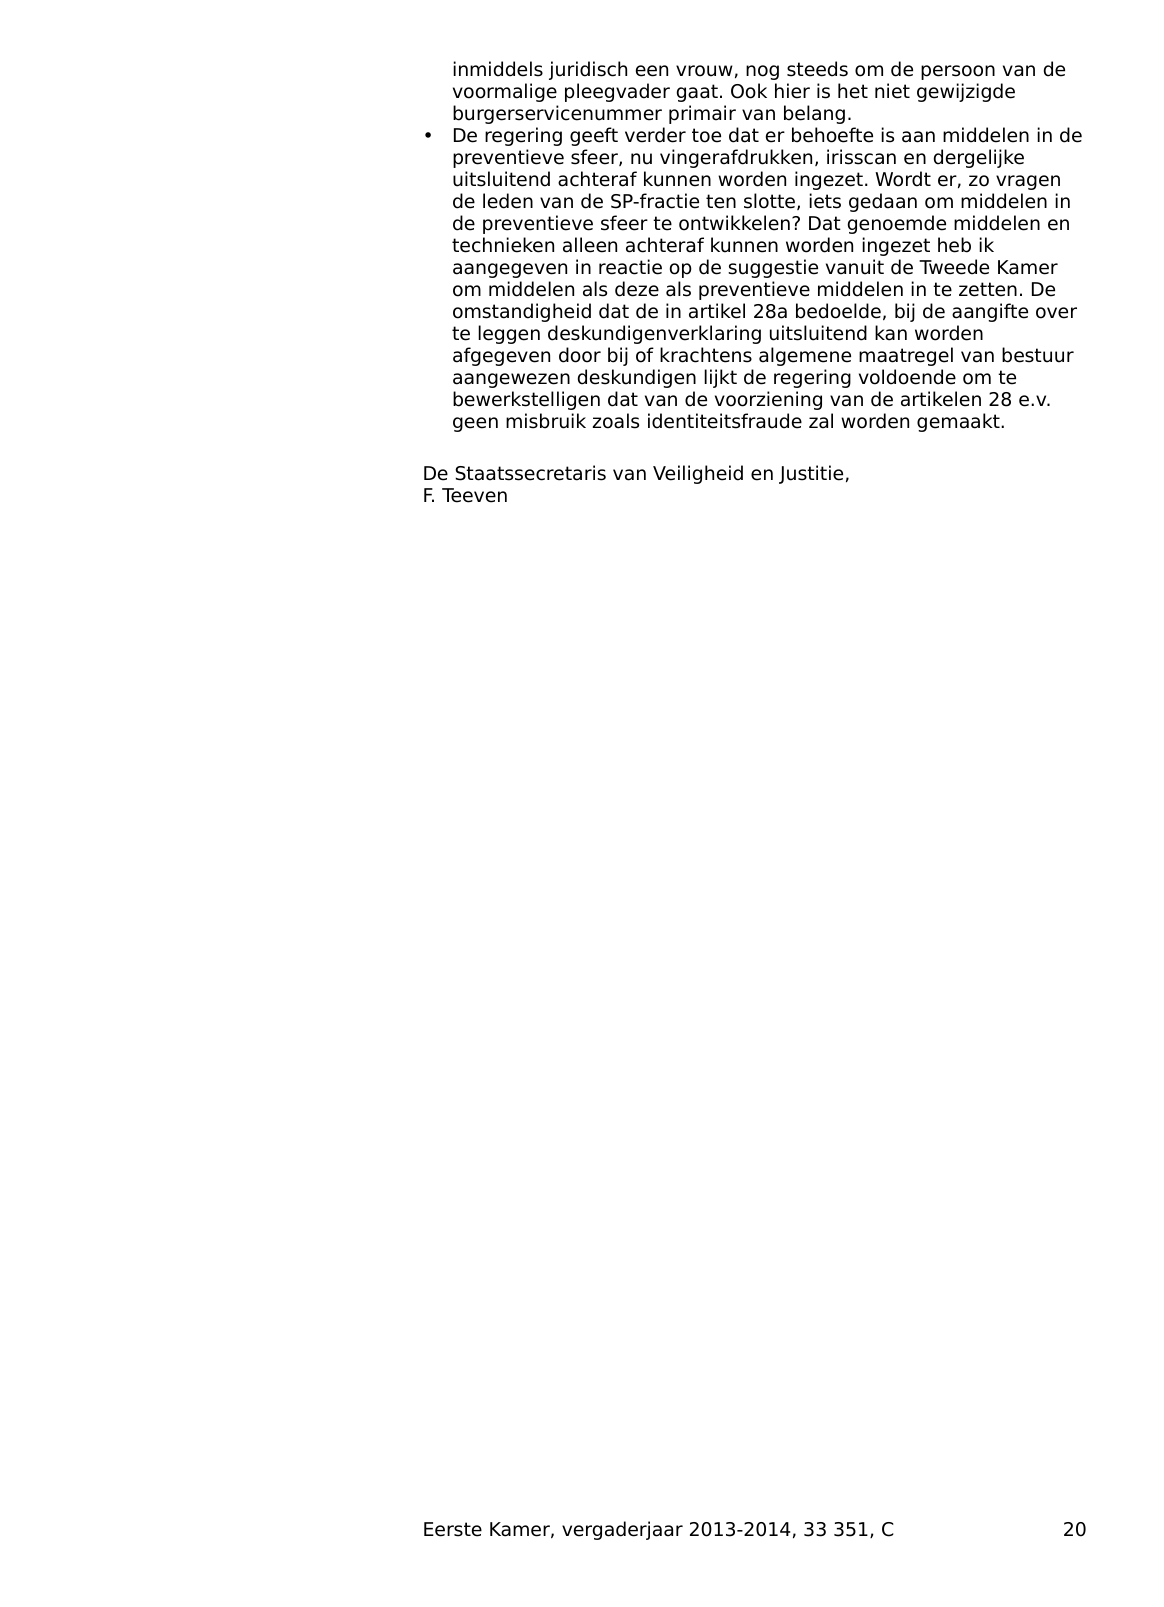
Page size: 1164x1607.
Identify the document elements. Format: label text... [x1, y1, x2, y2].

text • De regering geeft verder toe dat er behoefte is aan middelen in de preventieve sfeer, nu vingerafdrukken, irisscan en dergelijke uitsluitend achteraf kunnen worden ingezet. Wordt er, zo vragen de leden van de SP-fractie ten slotte, iets gedaan om middelen in de preventieve sfeer te ontwikkelen? Dat genoemde middelen en technieken alleen achteraf kunnen worden ingezet heb ik aangegeven in reactie op de suggestie vanuit de Tweede Kamer om middelen als deze als preventieve middelen in te zetten. De omstandigheid dat de in artikel 28a bedoelde, bij de aangifte over te leggen deskundigenverklaring uitsluitend kan worden afgegeven door bij of krachtens algemene maatregel van bestuur aangewezen deskundigen lijkt de regering voldoende om te bewerkstelligen dat van de voorziening van de artikelen 28 e.v. geen misbruik zoals identiteitsfraude zal worden gemaakt. [422, 125, 1087, 433]
text inmiddels juridisch een vrouw, nog steeds om de persoon van de voormalige pleegvader gaat. Ook hier is het niet gewijzigde burgerservicenummer primair van belang. [422, 59, 1087, 125]
text De Staatssecretaris van Veiligheid en Justitie, F. Teeven [422, 463, 1087, 507]
